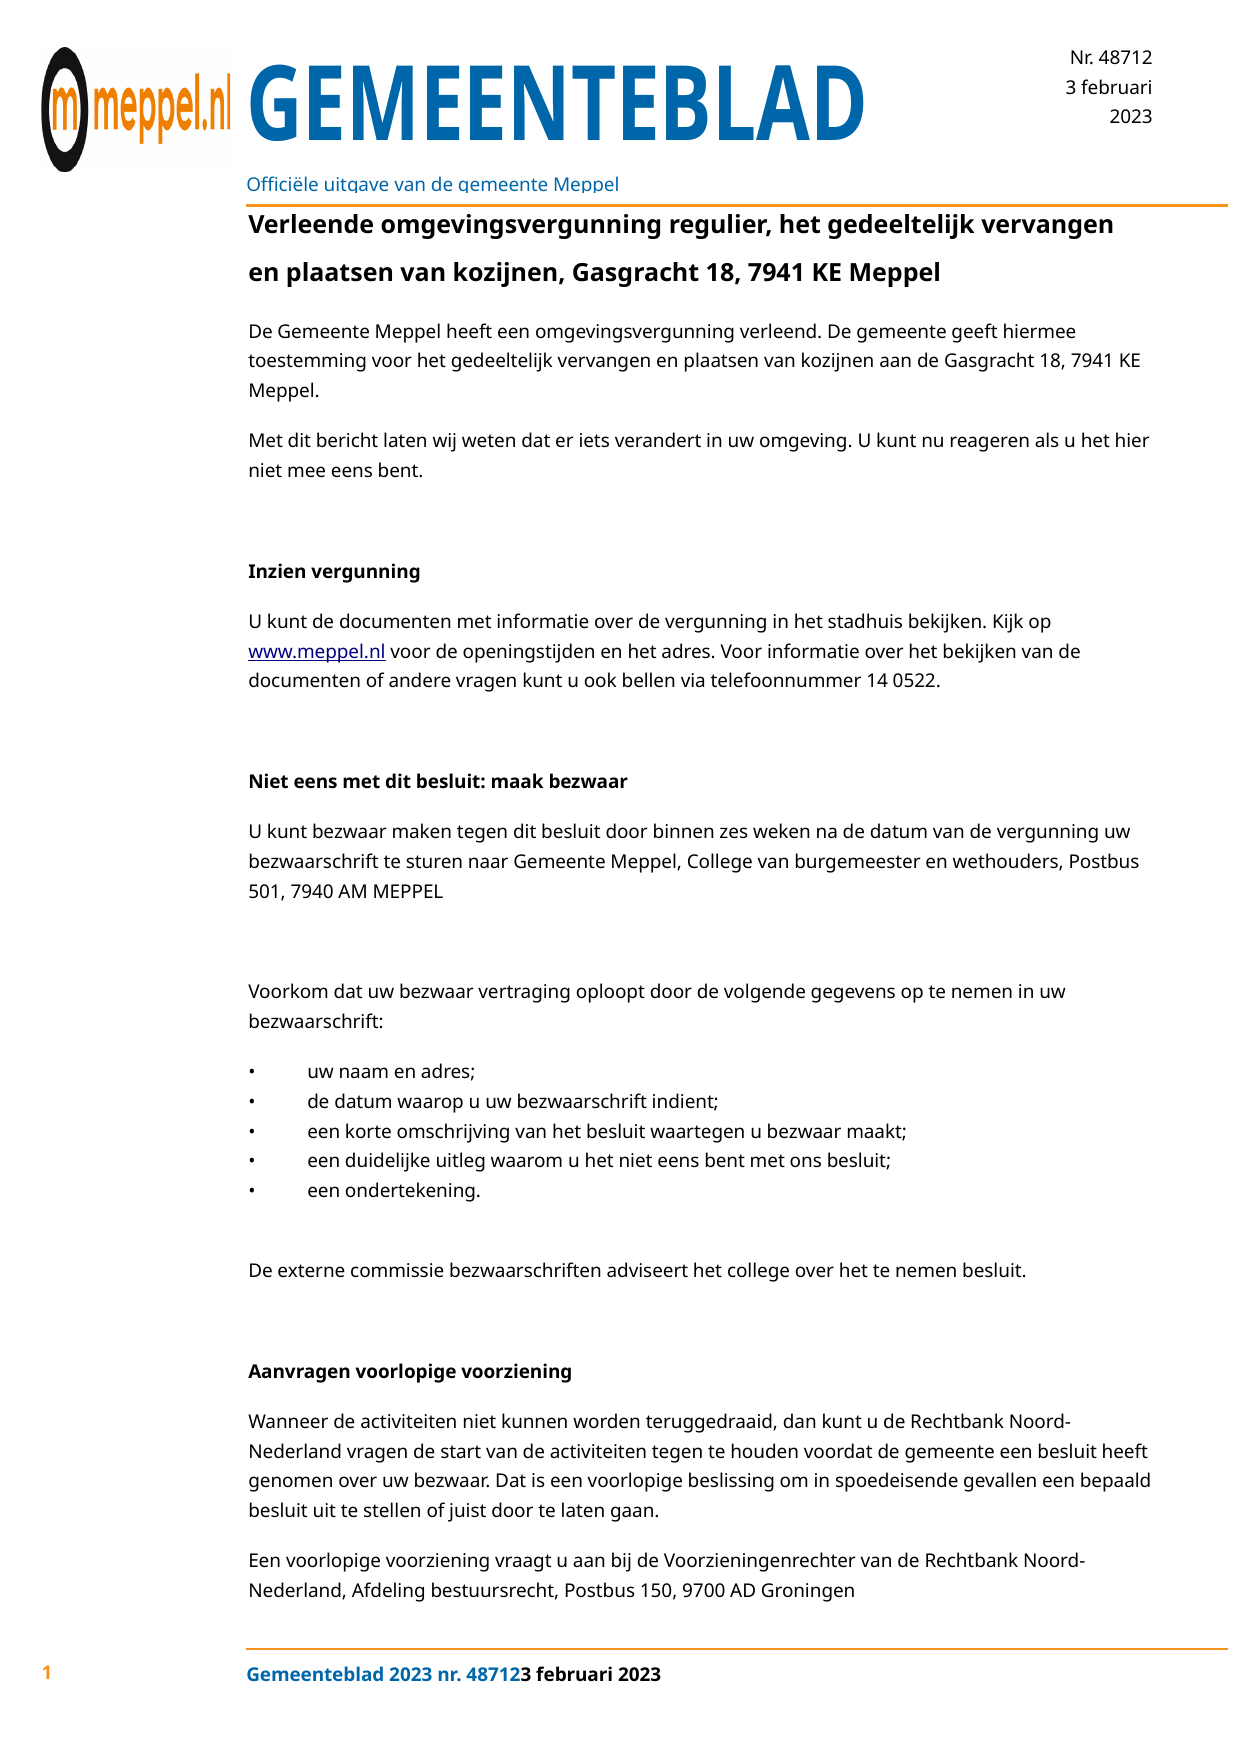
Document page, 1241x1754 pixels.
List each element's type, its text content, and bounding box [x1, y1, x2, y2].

text Met dit bericht laten wij weten dat er iets verandert in uw omgeving. U kunt nu reageren als u het hier niet mee eens bent. [248, 427, 1152, 483]
text Inzien vergunning [248, 558, 1152, 584]
text Aanvragen voorlopige voorziening [248, 1358, 1152, 1384]
text Niet eens met dit besluit: maak bezwaar [248, 768, 1152, 794]
text Een voorlopige voorziening vraagt u aan bij de Voorzieningenrechter van de Rechtbank Noord-Nederland, Afdeling bestuursrecht, Postbus 150, 9700 AD Groningen [248, 1547, 1152, 1603]
text Verleende omgevingsvergunning regulier, het gedeeltelijk vervangen en plaatsen van kozijnen, Gasgracht 18, 7941 KE Meppel [248, 207, 1152, 288]
text De Gemeente Meppel heeft een omgevingsvergunning verleend. De gemeente geeft hiermee toestemming voor het gedeeltelijk vervangen en plaatsen van kozijnen aan de Gasgracht 18, 7941 KE Meppel. [248, 318, 1152, 403]
text Voorkom dat uw bezwaar vertraging oploopt door de volgende gegevens op te nemen in uw bezwaarschrift: [248, 979, 1152, 1034]
picture [41, 47, 231, 172]
list een ondertekening. [248, 1177, 1152, 1203]
text U kunt de documenten met informatie over de vergunning in het stadhuis bekijken. Kijk op www.meppel.nl voor de openingstijden en het adres. Voor informatie over het bekijken van de documenten of andere vragen kunt u ook bellen via telefoonnummer 14 0522. [248, 608, 1152, 693]
list een korte omschrijving van het besluit waartegen u bezwaar maakt; [248, 1118, 1152, 1144]
list een duidelijke uitleg waarom u het niet eens bent met ons besluit; [248, 1147, 1152, 1173]
list uw naam en adres; [248, 1059, 1152, 1084]
text De externe commissie bezwaarschriften adviseert het college over het te nemen besluit. [248, 1257, 1152, 1283]
text Wanneer de activiteiten niet kunnen worden teruggedraaid, dan kunt u de Rechtbank Noord-Nederland vragen de start van de activiteiten tegen te houden voordat de gemeente een besluit heeft genomen over uw bezwaar. Dat is een voorlopige beslissing om in spoedeisende gevallen een bepaald besluit uit te stellen of juist door te laten gaan. [248, 1408, 1152, 1523]
text U kunt bezwaar maken tegen dit besluit door binnen zes weken na de datum van de vergunning uw bezwaarschrift te sturen naar Gemeente Meppel, College van burgemeester en wethouders, Postbus 501, 7940 AM MEPPEL [248, 819, 1152, 904]
list de datum waarop u uw bezwaarschrift indient; [248, 1088, 1152, 1114]
